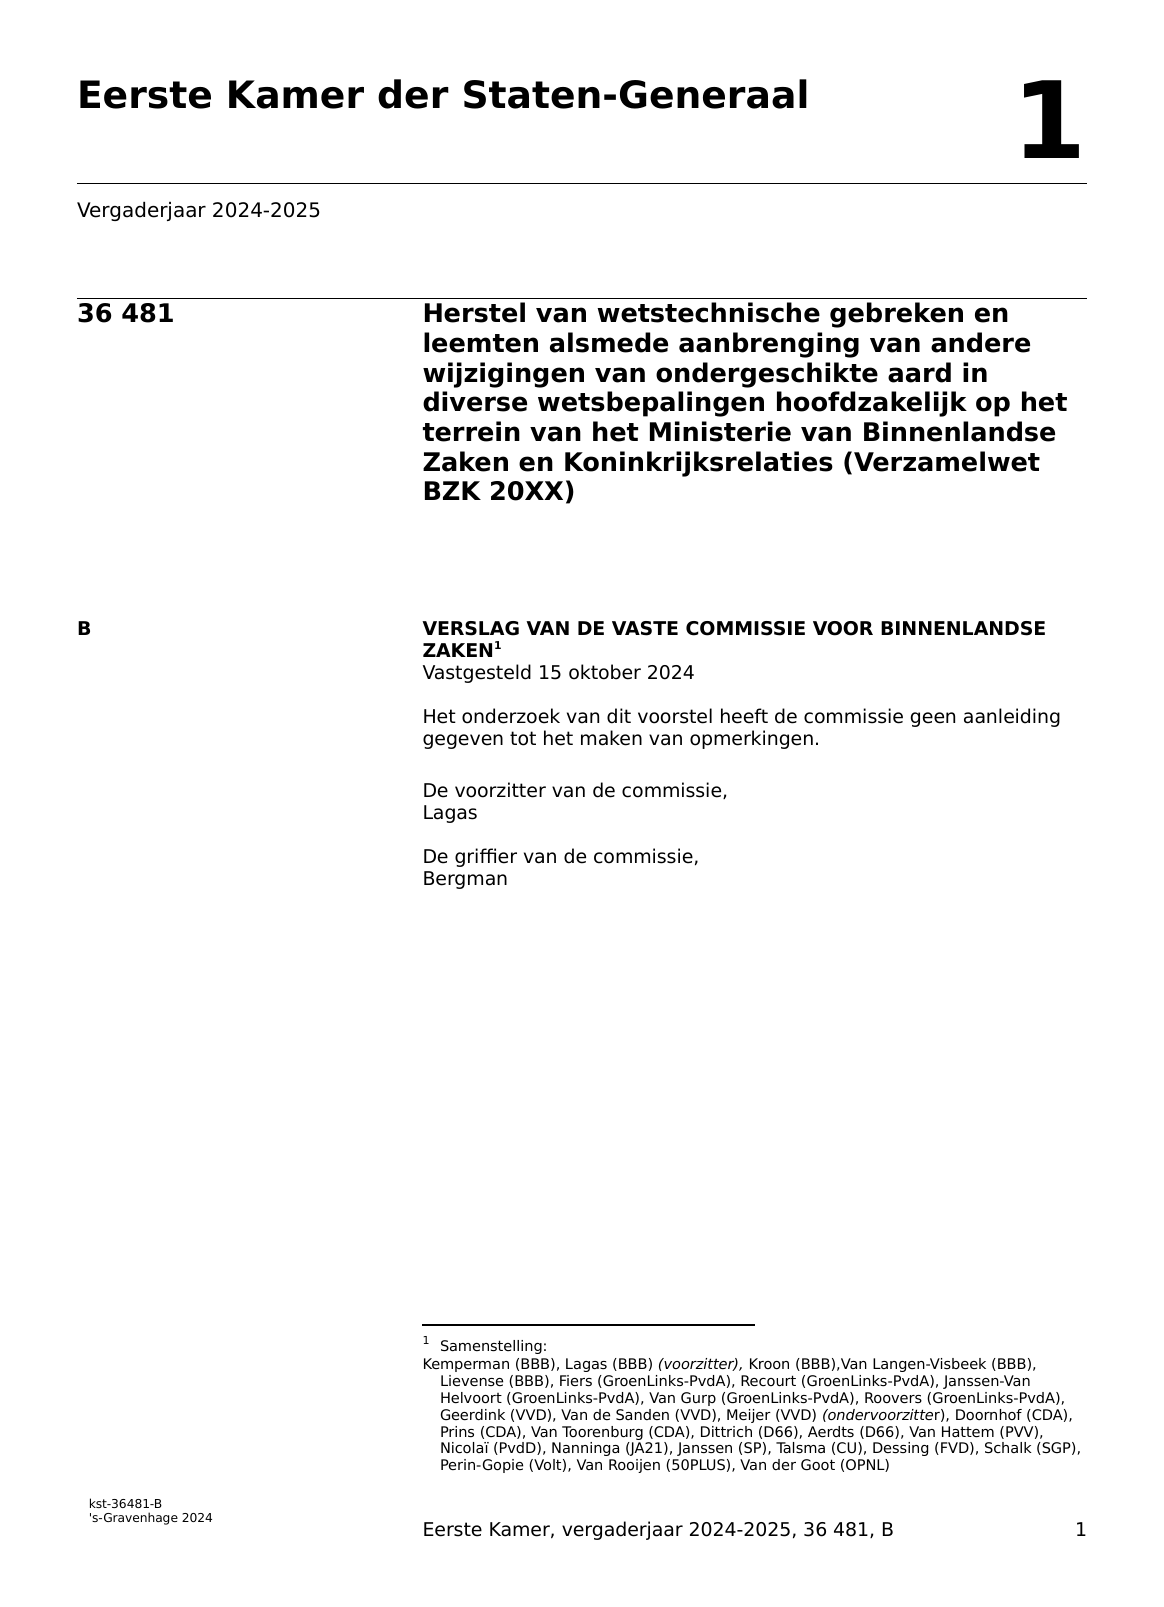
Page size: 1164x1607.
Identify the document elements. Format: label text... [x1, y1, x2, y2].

table_header Eerste Kamer der Staten-Generaal [77, 59, 886, 183]
text De griffier van de commissie, Bergman [422, 846, 1087, 890]
text kst-36481-B [88, 1497, 323, 1511]
text Het onderzoek van dit voorstel heeft de commissie geen aanleiding gegeven tot het maken van opmerkingen. [422, 706, 1087, 750]
table_cell Vergaderjaar 2024-2025 [77, 184, 1087, 298]
text 's-Gravenhage 2024 [88, 1511, 323, 1525]
table_header 1 [886, 59, 1087, 183]
text De voorzitter van de commissie, Lagas [422, 780, 1087, 824]
text Samenstelling: [422, 1334, 1087, 1356]
subtitle B VERSLAG VAN DE VASTE COMMISSIE VOOR BINNENLANDSE ZAKEN [77, 618, 1087, 662]
text Vastgesteld 15 oktober 2024 [422, 662, 1087, 684]
text Kemperman (BBB), Lagas (BBB) (voorzitter), Kroon (BBB),Van Langen-Visbeek (BBB), Lievense (BBB), Fiers (GroenLinks-PvdA), Recourt (GroenLinks-PvdA), Janssen-Van Helvoort (GroenLinks-PvdA), Van Gurp (GroenLinks-PvdA), Roovers (GroenLinks-PvdA), Geerdink (VVD), Van de Sanden (VVD), Meijer (VVD) (ondervoorzitter), Doornhof (CDA), Prins (CDA), Van Toorenburg (CDA), Dittrich (D66), Aerdts (D66), Van Hattem (PVV), Nicolaï (PvdD), Nanninga (JA21), Janssen (SP), Talsma (CU), Dessing (FVD), Schalk (SGP), Perin-Gopie (Volt), Van Rooijen (50PLUS), Van der Goot (OPNL) [422, 1356, 1087, 1474]
subtitle 36 481 Herstel van wetstechnische gebreken en leemten alsmede aanbrenging van andere wijzigingen van ondergeschikte aard in diverse wetsbepalingen hoofdzakelijk op het terrein van het Ministerie van Binnenlandse Zaken en Koninkrijksrelaties (Verzamelwet BZK 20XX) [77, 299, 1087, 507]
